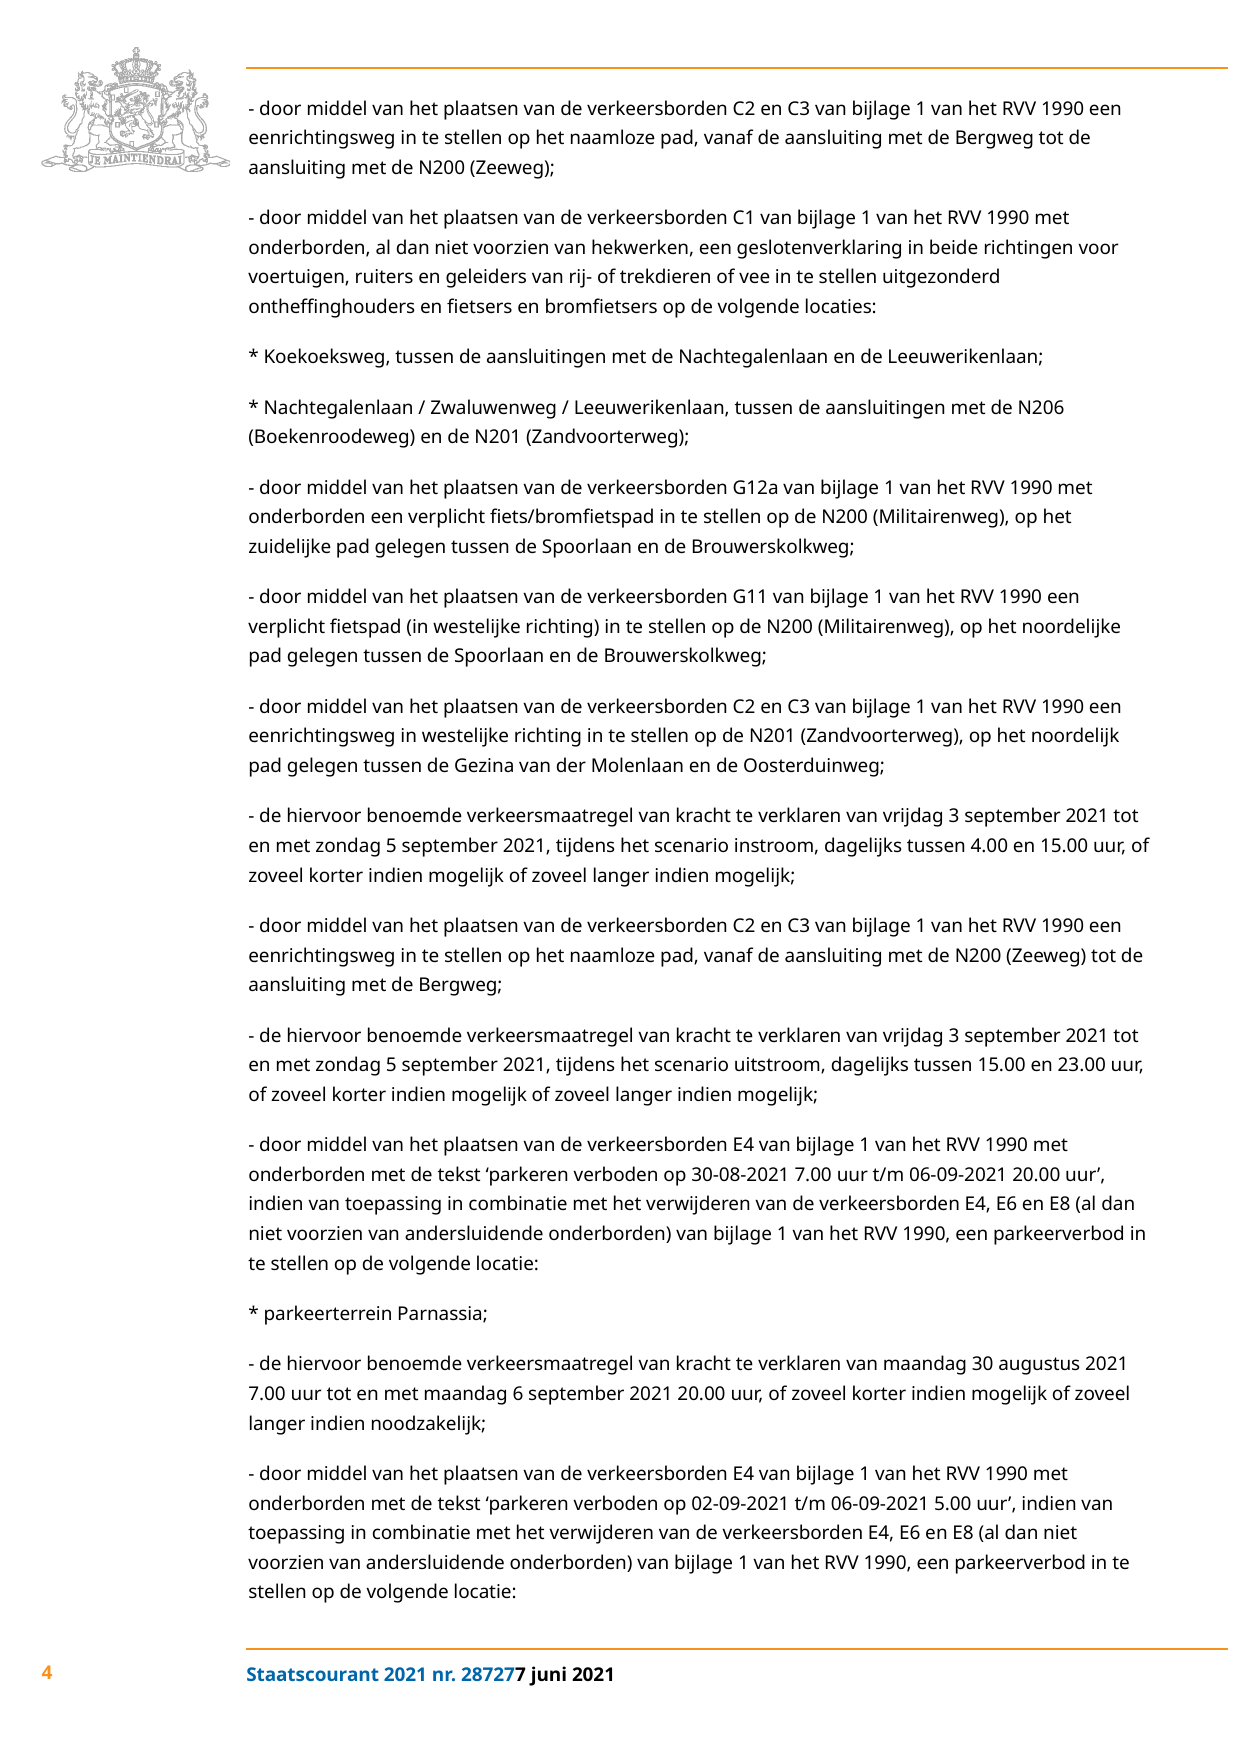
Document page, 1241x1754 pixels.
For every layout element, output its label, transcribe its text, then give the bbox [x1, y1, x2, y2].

text - door middel van het plaatsen van de verkeersborden E4 van bijlage 1 van het RVV 1990 met onderborden met de tekst ‘parkeren verboden op 02-09-2021 t/m 06-09-2021 5.00 uur’, indien van toepassing in combinatie met het verwijderen van de verkeersborden E4, E6 en E8 (al dan niet voorzien van andersluidende onderborden) van bijlage 1 van het RVV 1990, een parkeerverbod in te stellen op de volgende locatie: [248, 1460, 1152, 1604]
text - de hiervoor benoemde verkeersmaatregel van kracht te verklaren van maandag 30 augustus 2021 7.00 uur tot en met maandag 6 september 2021 20.00 uur, of zoveel korter indien mogelijk of zoveel langer indien noodzakelijk; [248, 1351, 1152, 1436]
text - door middel van het plaatsen van de verkeersborden C1 van bijlage 1 van het RVV 1990 met onderborden, al dan niet voorzien van hekwerken, een geslotenverklaring in beide richtingen voor voertuigen, ruiters en geleiders van rij- of trekdieren of vee in te stellen uitgezonderd ontheffinghouders en fietsers en bromfietsers op de volgende locaties: [248, 204, 1152, 319]
text - door middel van het plaatsen van de verkeersborden C2 en C3 van bijlage 1 van het RVV 1990 een eenrichtingsweg in te stellen op het naamloze pad, vanaf de aansluiting met de Bergweg tot de aansluiting met de N200 (Zeeweg); [248, 95, 1152, 180]
text - door middel van het plaatsen van de verkeersborden C2 en C3 van bijlage 1 van het RVV 1990 een eenrichtingsweg in westelijke richting in te stellen op de N201 (Zandvoorterweg), op het noordelijk pad gelegen tussen de Gezina van der Molenlaan en de Oosterduinweg; [248, 693, 1152, 778]
text * parkeerterrein Parnassia; [248, 1300, 1152, 1326]
text - door middel van het plaatsen van de verkeersborden G11 van bijlage 1 van het RVV 1990 een verplicht fietspad (in westelijke richting) in te stellen op de N200 (Militairenweg), op het noordelijke pad gelegen tussen de Spoorlaan en de Brouwerskolkweg; [248, 583, 1152, 668]
text - door middel van het plaatsen van de verkeersborden G12a van bijlage 1 van het RVV 1990 met onderborden een verplicht fiets/bromfietspad in te stellen op de N200 (Militairenweg), op het zuidelijke pad gelegen tussen de Spoorlaan en de Brouwerskolkweg; [248, 474, 1152, 559]
text - de hiervoor benoemde verkeersmaatregel van kracht te verklaren van vrijdag 3 september 2021 tot en met zondag 5 september 2021, tijdens het scenario instroom, dagelijks tussen 4.00 en 15.00 uur, of zoveel korter indien mogelijk of zoveel langer indien mogelijk; [248, 803, 1152, 888]
text - de hiervoor benoemde verkeersmaatregel van kracht te verklaren van vrijdag 3 september 2021 tot en met zondag 5 september 2021, tijdens het scenario uitstroom, dagelijks tussen 15.00 en 23.00 uur, of zoveel korter indien mogelijk of zoveel langer indien mogelijk; [248, 1022, 1152, 1107]
picture [41, 47, 231, 172]
text - door middel van het plaatsen van de verkeersborden E4 van bijlage 1 van het RVV 1990 met onderborden met de tekst ‘parkeren verboden op 30-08-2021 7.00 uur t/m 06-09-2021 20.00 uur’, indien van toepassing in combinatie met het verwijderen van de verkeersborden E4, E6 en E8 (al dan niet voorzien van andersluidende onderborden) van bijlage 1 van het RVV 1990, een parkeerverbod in te stellen op de volgende locatie: [248, 1131, 1152, 1276]
text * Koekoeksweg, tussen de aansluitingen met de Nachtegalenlaan en de Leeuwerikenlaan; [248, 343, 1152, 369]
text - door middel van het plaatsen van de verkeersborden C2 en C3 van bijlage 1 van het RVV 1990 een eenrichtingsweg in te stellen op het naamloze pad, vanaf de aansluiting met de N200 (Zeeweg) tot de aansluiting met de Bergweg; [248, 912, 1152, 997]
text * Nachtegalenlaan / Zwaluwenweg / Leeuwerikenlaan, tussen de aansluitingen met de N206 (Boekenroodeweg) en de N201 (Zandvoorterweg); [248, 394, 1152, 449]
